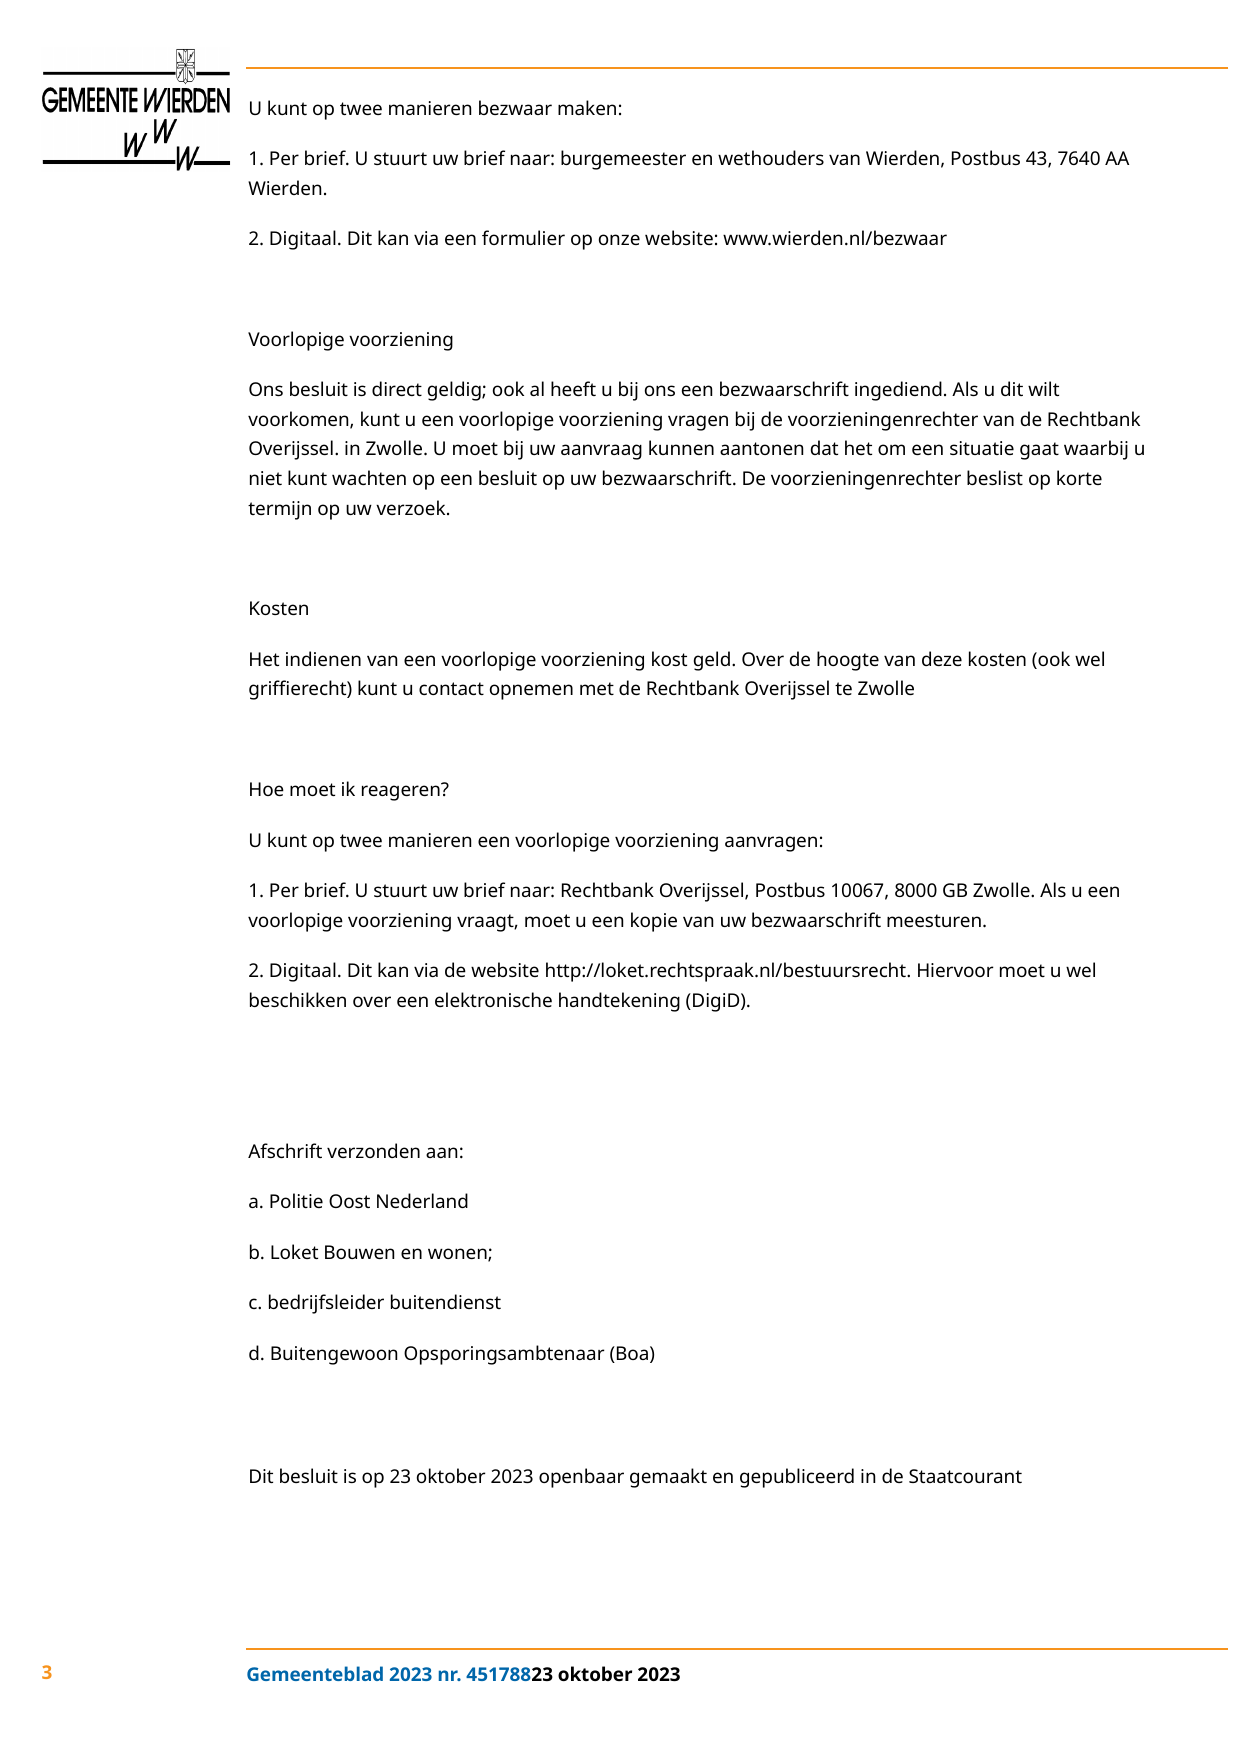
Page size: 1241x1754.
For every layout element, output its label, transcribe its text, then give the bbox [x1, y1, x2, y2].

text U kunt op twee manieren een voorlopige voorziening aanvragen: [248, 827, 1152, 853]
text d. Buitengewoon Opsporingsambtenaar (Boa) [248, 1340, 1152, 1366]
text Afschrift verzonden aan: [248, 1138, 1152, 1164]
text Voorlopige voorziening [248, 326, 1152, 352]
text a. Politie Oost Nederland [248, 1188, 1152, 1214]
text 2. Digitaal. Dit kan via de website http://loket.rechtspraak.nl/bestuursrecht. Hiervoor moet u wel beschikken over een elektronische handtekening (DigiD). [248, 957, 1152, 1013]
text Hoe moet ik reageren? [248, 776, 1152, 802]
text Het indienen van een voorlopige voorziening kost geld. Over de hoogte van deze kosten (ook wel griffierecht) kunt u contact opnemen met de Rechtbank Overijssel te Zwolle [248, 646, 1152, 701]
text b. Loket Bouwen en wonen; [248, 1239, 1152, 1265]
text 1. Per brief. U stuurt uw brief naar: Rechtbank Overijssel, Postbus 10067, 8000 GB Zwolle. Als u een voorlopige voorziening vraagt, moet u een kopie van uw bezwaarschrift meesturen. [248, 877, 1152, 933]
text U kunt op twee manieren bezwaar maken: [248, 95, 1152, 121]
text 2. Digitaal. Dit kan via een formulier op onze website: www.wierden.nl/bezwaar [248, 225, 1152, 251]
text 1. Per brief. U stuurt uw brief naar: burgemeester en wethouders van Wierden, Postbus 43, 7640 AA Wierden. [248, 145, 1152, 201]
text Ons besluit is direct geldig; ook al heeft u bij ons een bezwaarschrift ingediend. Als u dit wilt voorkomen, kunt u een voorlopige voorziening vragen bij de voorzieningenrechter van de Rechtbank Overijssel. in Zwolle. U moet bij uw aanvraag kunnen aantonen dat het om een situatie gaat waarbij u niet kunt wachten op een besluit op uw bezwaarschrift. De voorzieningenrechter beslist op korte termijn op uw verzoek. [248, 376, 1152, 521]
text c. bedrijfsleider buitendienst [248, 1289, 1152, 1315]
picture [41, 47, 231, 172]
text Kosten [248, 596, 1152, 621]
text Dit besluit is op 23 oktober 2023 openbaar gemaakt en gepubliceerd in de Staatcourant [248, 1464, 1152, 1489]
